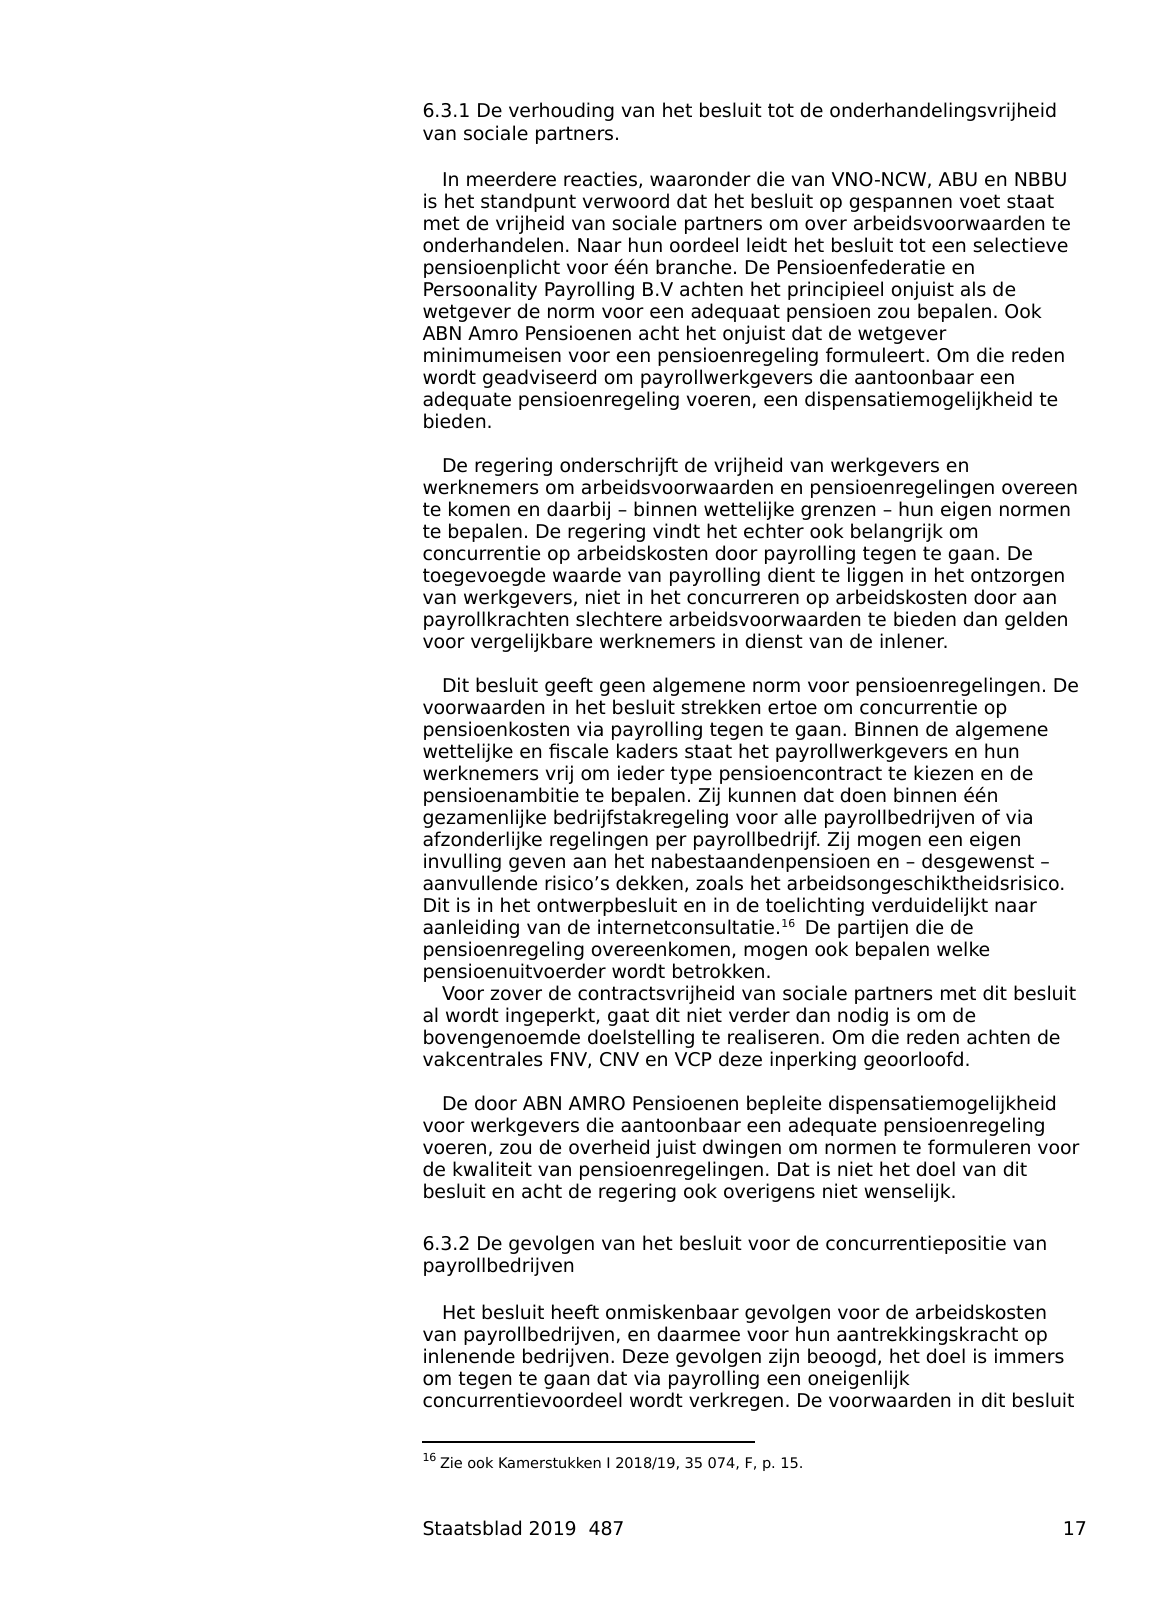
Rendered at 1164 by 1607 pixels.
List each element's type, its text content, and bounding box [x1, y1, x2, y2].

text Dit besluit geeft geen algemene norm voor pensioenregelingen. De voorwaarden in het besluit strekken ertoe om concurrentie op pensioenkosten via payrolling tegen te gaan. Binnen de algemene wettelijke en fiscale kaders staat het payrollwerkgevers en hun werknemers vrij om ieder type pensioencontract te kiezen en de pensioenambitie te bepalen. Zij kunnen dat doen binnen één gezamenlijke bedrijfstakregeling voor alle payrollbedrijven of via afzonderlijke regelingen per payrollbedrijf. Zij mogen een eigen invulling geven aan het nabestaandenpensioen en – desgewenst – aanvullende risico’s dekken, zoals het arbeidsongeschiktheidsrisico. Dit is in het ontwerpbesluit en in de toelichting verduidelijkt naar aanleiding van de internetconsultatie. De partijen die de pensioenregeling overeenkomen, mogen ook bepalen welke pensioenuitvoerder wordt betrokken. [422, 675, 1087, 983]
text De door ABN AMRO Pensioenen bepleite dispensatiemogelijkheid voor werkgevers die aantoonbaar een adequate pensioenregeling voeren, zou de overheid juist dwingen om normen te formuleren voor de kwaliteit van pensioenregelingen. Dat is niet het doel van dit besluit en acht de regering ook overigens niet wenselijk. [422, 1093, 1087, 1203]
text Voor zover de contractsvrijheid van sociale partners met dit besluit al wordt ingeperkt, gaat dit niet verder dan nodig is om de bovengenoemde doelstelling te realiseren. Om die reden achten de vakcentrales FNV, CNV en VCP deze inperking geoorloofd. [422, 983, 1087, 1071]
text De regering onderschrijft de vrijheid van werkgevers en werknemers om arbeidsvoorwaarden en pensioenregelingen overeen te komen en daarbij – binnen wettelijke grenzen – hun eigen normen te bepalen. De regering vindt het echter ook belangrijk om concurrentie op arbeidskosten door payrolling tegen te gaan. De toegevoegde waarde van payrolling dient te liggen in het ontzorgen van werkgevers, niet in het concurreren op arbeidskosten door aan payrollkrachten slechtere arbeidsvoorwaarden te bieden dan gelden voor vergelijkbare werknemers in dienst van de inlener. [422, 455, 1087, 653]
subtitle 6.3.1 De verhouding van het besluit tot de onderhandelingsvrijheid van sociale partners. [422, 100, 1087, 144]
subtitle 6.3.2 De gevolgen van het besluit voor de concurrentiepositie van payrollbedrijven [422, 1233, 1087, 1277]
text In meerdere reacties, waaronder die van VNO-NCW, ABU en NBBU is het standpunt verwoord dat het besluit op gespannen voet staat met de vrijheid van sociale partners om over arbeidsvoorwaarden te onderhandelen. Naar hun oordeel leidt het besluit tot een selectieve pensioenplicht voor één branche. De Pensioenfederatie en Persoonality Payrolling B.V achten het principieel onjuist als de wetgever de norm voor een adequaat pensioen zou bepalen. Ook ABN Amro Pensioenen acht het onjuist dat de wetgever minimumeisen voor een pensioenregeling formuleert. Om die reden wordt geadviseerd om payrollwerkgevers die aantoonbaar een adequate pensioenregeling voeren, een dispensatiemogelijkheid te bieden. [422, 169, 1087, 433]
text Het besluit heeft onmiskenbaar gevolgen voor de arbeidskosten van payrollbedrijven, en daarmee voor hun aantrekkingskracht op inlenende bedrijven. Deze gevolgen zijn beoogd, het doel is immers om tegen te gaan dat via payrolling een oneigenlijk concurrentievoordeel wordt verkregen. De voorwaarden in dit besluit [422, 1302, 1087, 1412]
text Zie ook Kamerstukken I 2018/19, 35 074, F, p. 15. [422, 1451, 1087, 1473]
